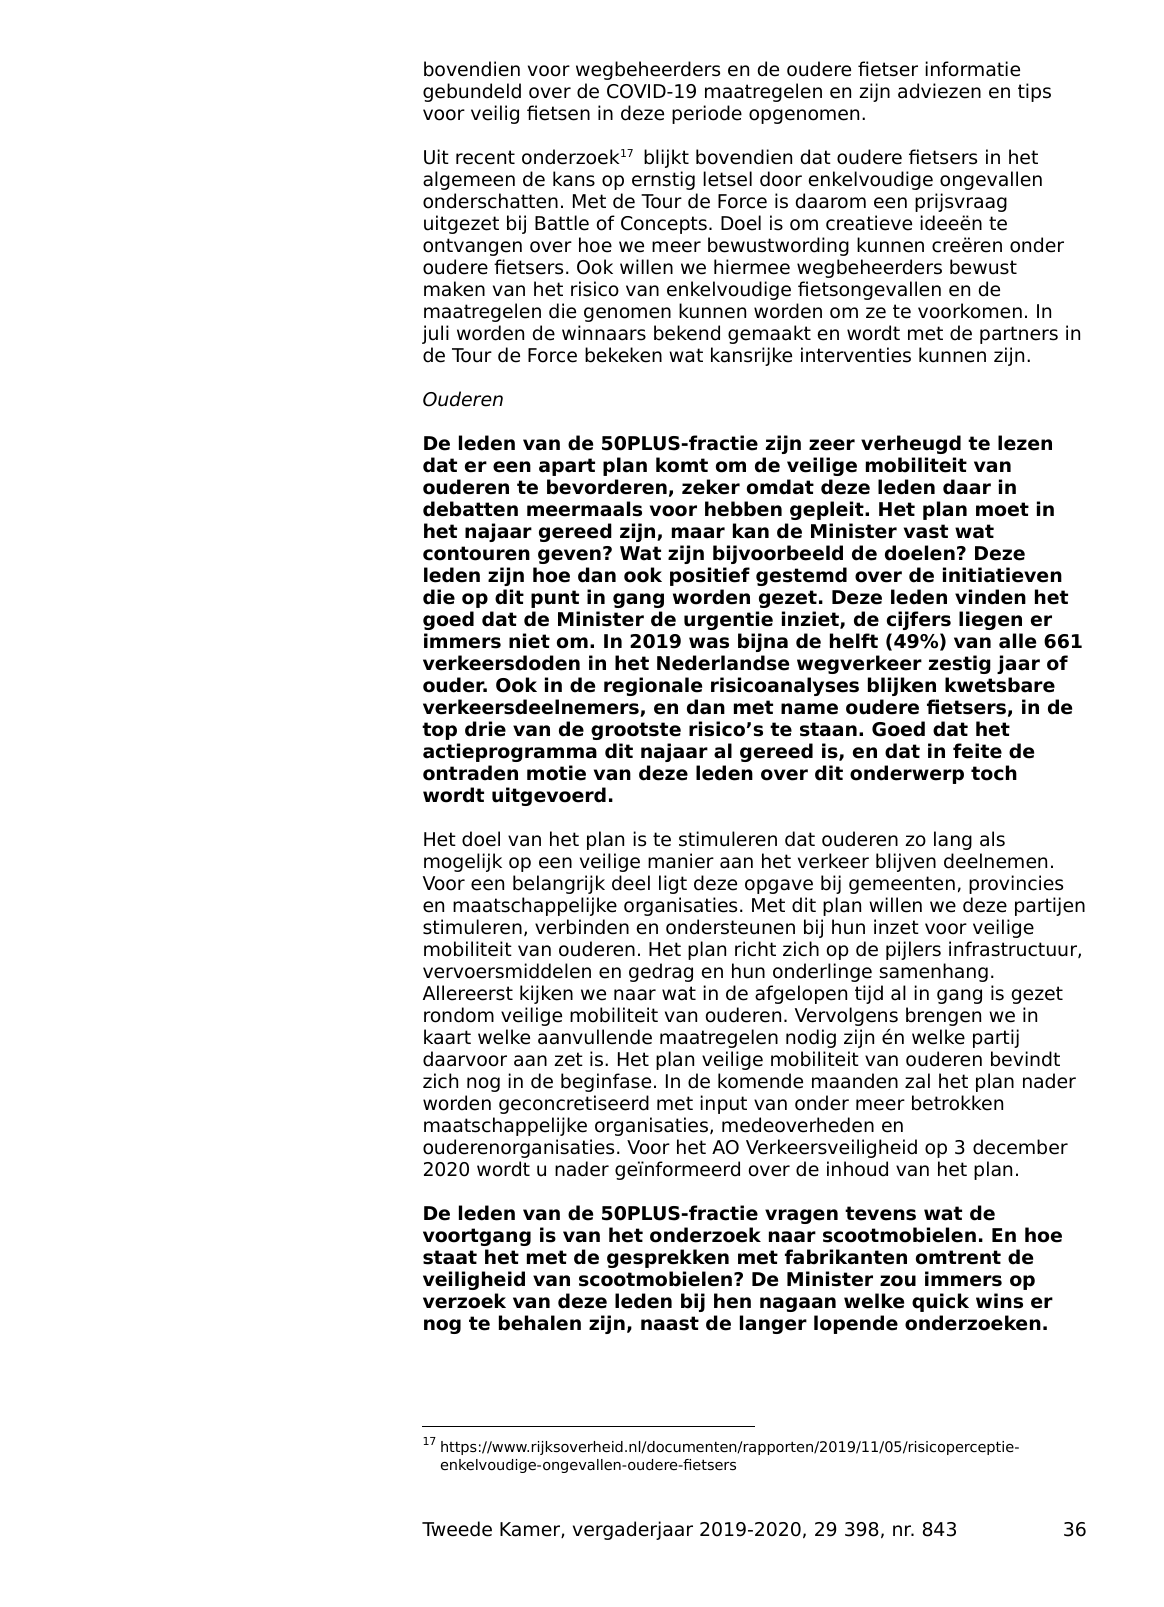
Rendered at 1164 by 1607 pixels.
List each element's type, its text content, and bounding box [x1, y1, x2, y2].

text bovendien voor wegbeheerders en de oudere fietser informatie gebundeld over de COVID-19 maatregelen en zijn adviezen en tips voor veilig fietsen in deze periode opgenomen. [422, 59, 1087, 125]
text https://www.rijksoverheid.nl/documenten/rapporten/2019/11/05/risicoperceptie-enkelvoudige-ongevallen-oudere-fietsers [422, 1435, 1087, 1474]
text Uit recent onderzoek blijkt bovendien dat oudere fietsers in het algemeen de kans op ernstig letsel door enkelvoudige ongevallen onderschatten. Met de Tour de Force is daarom een prijsvraag uitgezet bij Battle of Concepts. Doel is om creatieve ideeën te ontvangen over hoe we meer bewustwording kunnen creëren onder oudere fietsers. Ook willen we hiermee wegbeheerders bewust maken van het risico van enkelvoudige fietsongevallen en de maatregelen die genomen kunnen worden om ze te voorkomen. In juli worden de winnaars bekend gemaakt en wordt met de partners in de Tour de Force bekeken wat kansrijke interventies kunnen zijn. [422, 147, 1087, 367]
text Het doel van het plan is te stimuleren dat ouderen zo lang als mogelijk op een veilige manier aan het verkeer blijven deelnemen. Voor een belangrijk deel ligt deze opgave bij gemeenten, provincies en maatschappelijke organisaties. Met dit plan willen we deze partijen stimuleren, verbinden en ondersteunen bij hun inzet voor veilige mobiliteit van ouderen. Het plan richt zich op de pijlers infrastructuur, vervoersmiddelen en gedrag en hun onderlinge samenhang. Allereerst kijken we naar wat in de afgelopen tijd al in gang is gezet rondom veilige mobiliteit van ouderen. Vervolgens brengen we in kaart welke aanvullende maatregelen nodig zijn én welke partij daarvoor aan zet is. Het plan veilige mobiliteit van ouderen bevindt zich nog in de beginfase. In de komende maanden zal het plan nader worden geconcretiseerd met input van onder meer betrokken maatschappelijke organisaties, medeoverheden en ouderenorganisaties. Voor het AO Verkeersveiligheid op 3 december 2020 wordt u nader geïnformeerd over de inhoud van het plan. [422, 829, 1087, 1181]
subtitle Ouderen [422, 389, 1087, 411]
text De leden van de 50PLUS-fractie vragen tevens wat de voortgang is van het onderzoek naar scootmobielen. En hoe staat het met de gesprekken met fabrikanten omtrent de veiligheid van scootmobielen? De Minister zou immers op verzoek van deze leden bij hen nagaan welke quick wins er nog te behalen zijn, naast de langer lopende onderzoeken. [422, 1203, 1087, 1335]
text De leden van de 50PLUS-fractie zijn zeer verheugd te lezen dat er een apart plan komt om de veilige mobiliteit van ouderen te bevorderen, zeker omdat deze leden daar in debatten meermaals voor hebben gepleit. Het plan moet in het najaar gereed zijn, maar kan de Minister vast wat contouren geven? Wat zijn bijvoorbeeld de doelen? Deze leden zijn hoe dan ook positief gestemd over de initiatieven die op dit punt in gang worden gezet. Deze leden vinden het goed dat de Minister de urgentie inziet, de cijfers liegen er immers niet om. In 2019 was bijna de helft (49%) van alle 661 verkeersdoden in het Nederlandse wegverkeer zestig jaar of ouder. Ook in de regionale risicoanalyses blijken kwetsbare verkeersdeelnemers, en dan met name oudere fietsers, in de top drie van de grootste risico’s te staan. Goed dat het actieprogramma dit najaar al gereed is, en dat in feite de ontraden motie van deze leden over dit onderwerp toch wordt uitgevoerd. [422, 433, 1087, 807]
